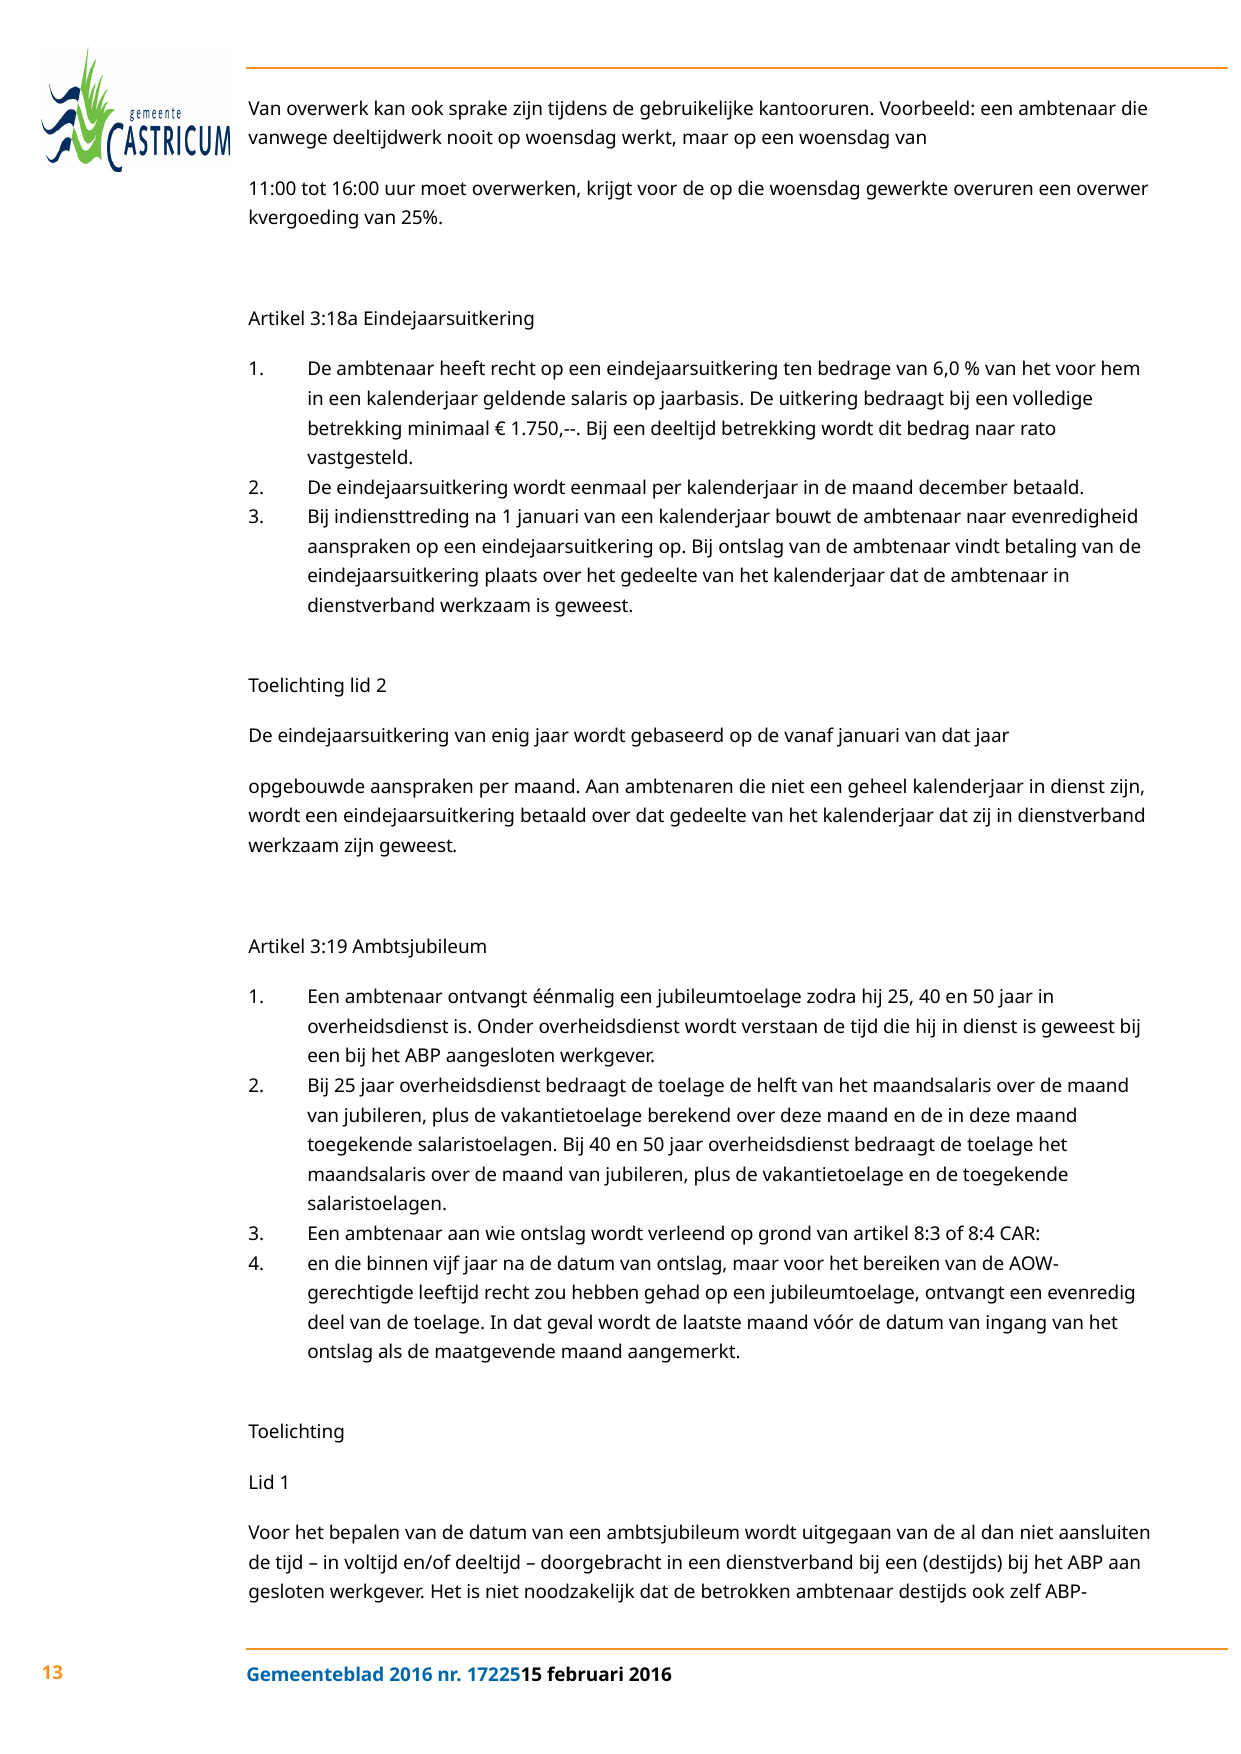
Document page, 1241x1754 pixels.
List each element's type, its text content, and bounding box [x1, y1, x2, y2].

text Van overwerk kan ook sprake zijn tijdens de gebruikelijke kantooruren. Voorbeeld: een ambtenaar die vanwege deeltijdwerk nooit op woensdag werkt, maar op een woensdag van [248, 95, 1152, 150]
text Lid 1 [248, 1469, 1152, 1495]
list Bij indiensttreding na 1 januari van een kalenderjaar bouwt de ambtenaar naar evenredigheid aanspraken op een eindejaarsuitkering op. Bij ontslag van de ambtenaar vindt betaling van de eindejaarsuitkering plaats over het gedeelte van het kalenderjaar dat de ambtenaar in dienstverband werkzaam is geweest. [248, 503, 1152, 618]
text Voor het bepalen van de datum van een ambtsjubileum wordt uitgegaan van de al dan niet aansluitende tijd – in voltijd en/of deeltijd – doorgebracht in een dienstverband bij een (destijds) bij het ABP aangesloten werkgever. Het is niet noodzakelijk dat de betrokken ambtenaar destijds ook zelf ABP- [248, 1519, 1152, 1604]
list en die binnen vijf jaar na de datum van ontslag, maar voor het bereiken van de AOW-gerechtigde leeftijd recht zou hebben gehad op een jubileumtoelage, ontvangt een evenredig deel van de toelage. In dat geval wordt de laatste maand vóór de datum van ingang van het ontslag als de maatgevende maand aangemerkt. [248, 1250, 1152, 1364]
text opgebouwde aanspraken per maand. Aan ambtenaren die niet een geheel kalenderjaar in dienst zijn, wordt een eindejaarsuitkering betaald over dat gedeelte van het kalenderjaar dat zij in dienstverband werkzaam zijn geweest. [248, 773, 1152, 858]
list Een ambtenaar ontvangt éénmalig een jubileumtoelage zodra hij 25, 40 en 50 jaar in overheidsdienst is. Onder overheidsdienst wordt verstaan de tijd die hij in dienst is geweest bij een bij het ABP aangesloten werkgever. [248, 983, 1152, 1068]
list De ambtenaar heeft recht op een eindejaarsuitkering ten bedrage van 6,0 % van het voor hem in een kalenderjaar geldende salaris op jaarbasis. De uitkering bedraagt bij een volledige betrekking minimaal € 1.750,--. Bij een deeltijd betrekking wordt dit bedrag naar rato vastgesteld. [248, 356, 1152, 470]
text Toelichting lid 2 [248, 672, 1152, 698]
text De eindejaarsuitkering van enig jaar wordt gebaseerd op de vanaf januari van dat jaar [248, 723, 1152, 748]
picture [41, 47, 231, 172]
text Artikel 3:19 Ambtsjubileum [248, 933, 1152, 959]
list Een ambtenaar aan wie ontslag wordt verleend op grond van artikel 8:3 of 8:4 CAR: [248, 1220, 1152, 1246]
text Artikel 3:18a Eindejaarsuitkering [248, 305, 1152, 331]
text 11:00 tot 16:00 uur moet overwerken, krijgt voor de op die woensdag gewerkte overuren een overwerkvergoeding van 25%. [248, 175, 1152, 230]
text Toelichting [248, 1418, 1152, 1444]
list De eindejaarsuitkering wordt eenmaal per kalenderjaar in de maand december betaald. [248, 474, 1152, 500]
list Bij 25 jaar overheidsdienst bedraagt de toelage de helft van het maandsalaris over de maand van jubileren, plus de vakantietoelage berekend over deze maand en de in deze maand toegekende salaristoelagen. Bij 40 en 50 jaar overheidsdienst bedraagt de toelage het maandsalaris over de maand van jubileren, plus de vakantietoelage en de toegekende salaristoelagen. [248, 1072, 1152, 1216]
